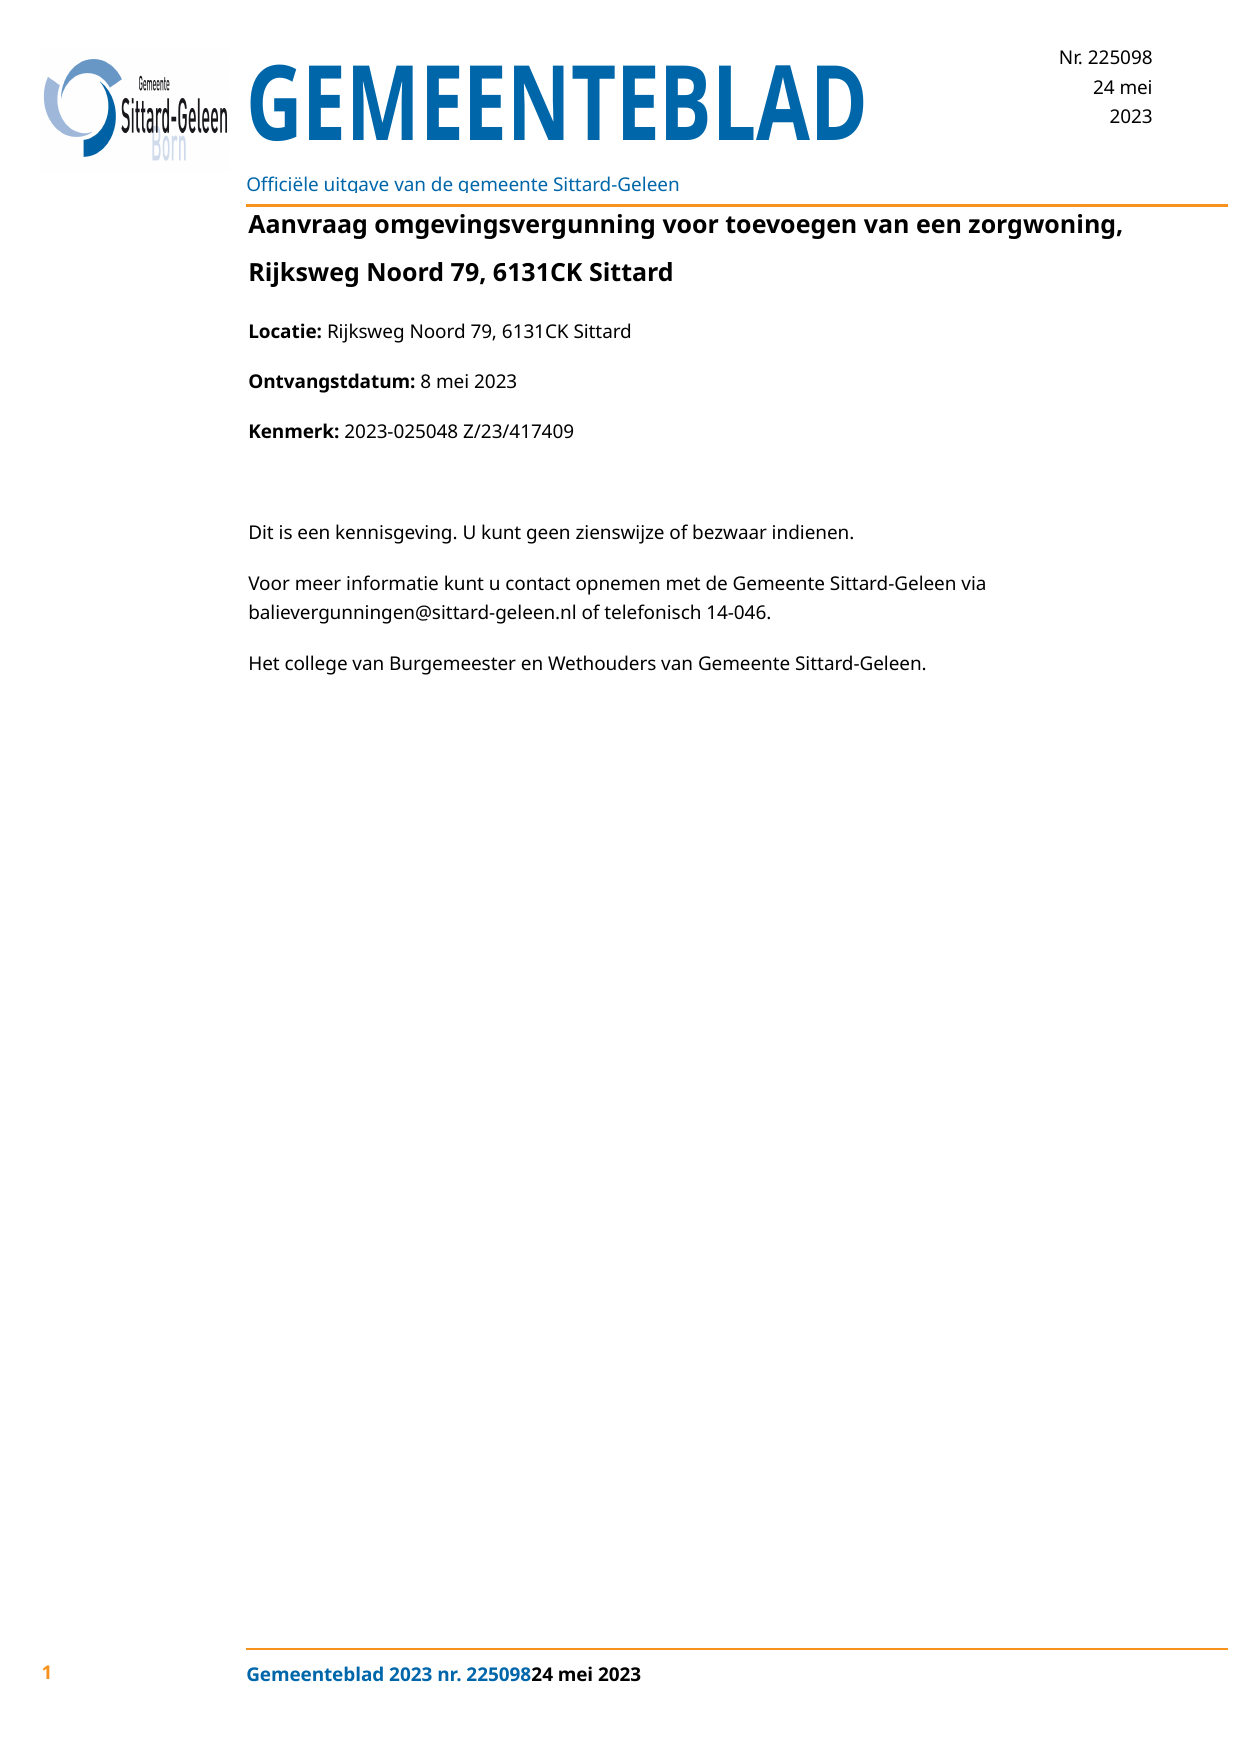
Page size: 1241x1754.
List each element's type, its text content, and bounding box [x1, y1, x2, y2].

text Dit is een kennisgeving. U kunt geen zienswijze of bezwaar indienen. [248, 519, 1152, 545]
picture [41, 47, 231, 172]
text Locatie: Rijksweg Noord 79, 6131CK Sittard [248, 318, 1152, 344]
text Ontvangstdatum: 8 mei 2023 [248, 368, 1152, 394]
text Kenmerk: 2023-025048 Z/23/417409 [248, 419, 1152, 444]
text Aanvraag omgevingsvergunning voor toevoegen van een zorgwoning, Rijksweg Noord 79, 6131CK Sittard [248, 207, 1152, 288]
text Het college van Burgemeester en Wethouders van Gemeente Sittard-Geleen. [248, 650, 1152, 676]
text Voor meer informatie kunt u contact opnemen met de Gemeente Sittard-Geleen via balievergunningen@sittard-geleen.nl of telefonisch 14-046. [248, 570, 1152, 625]
